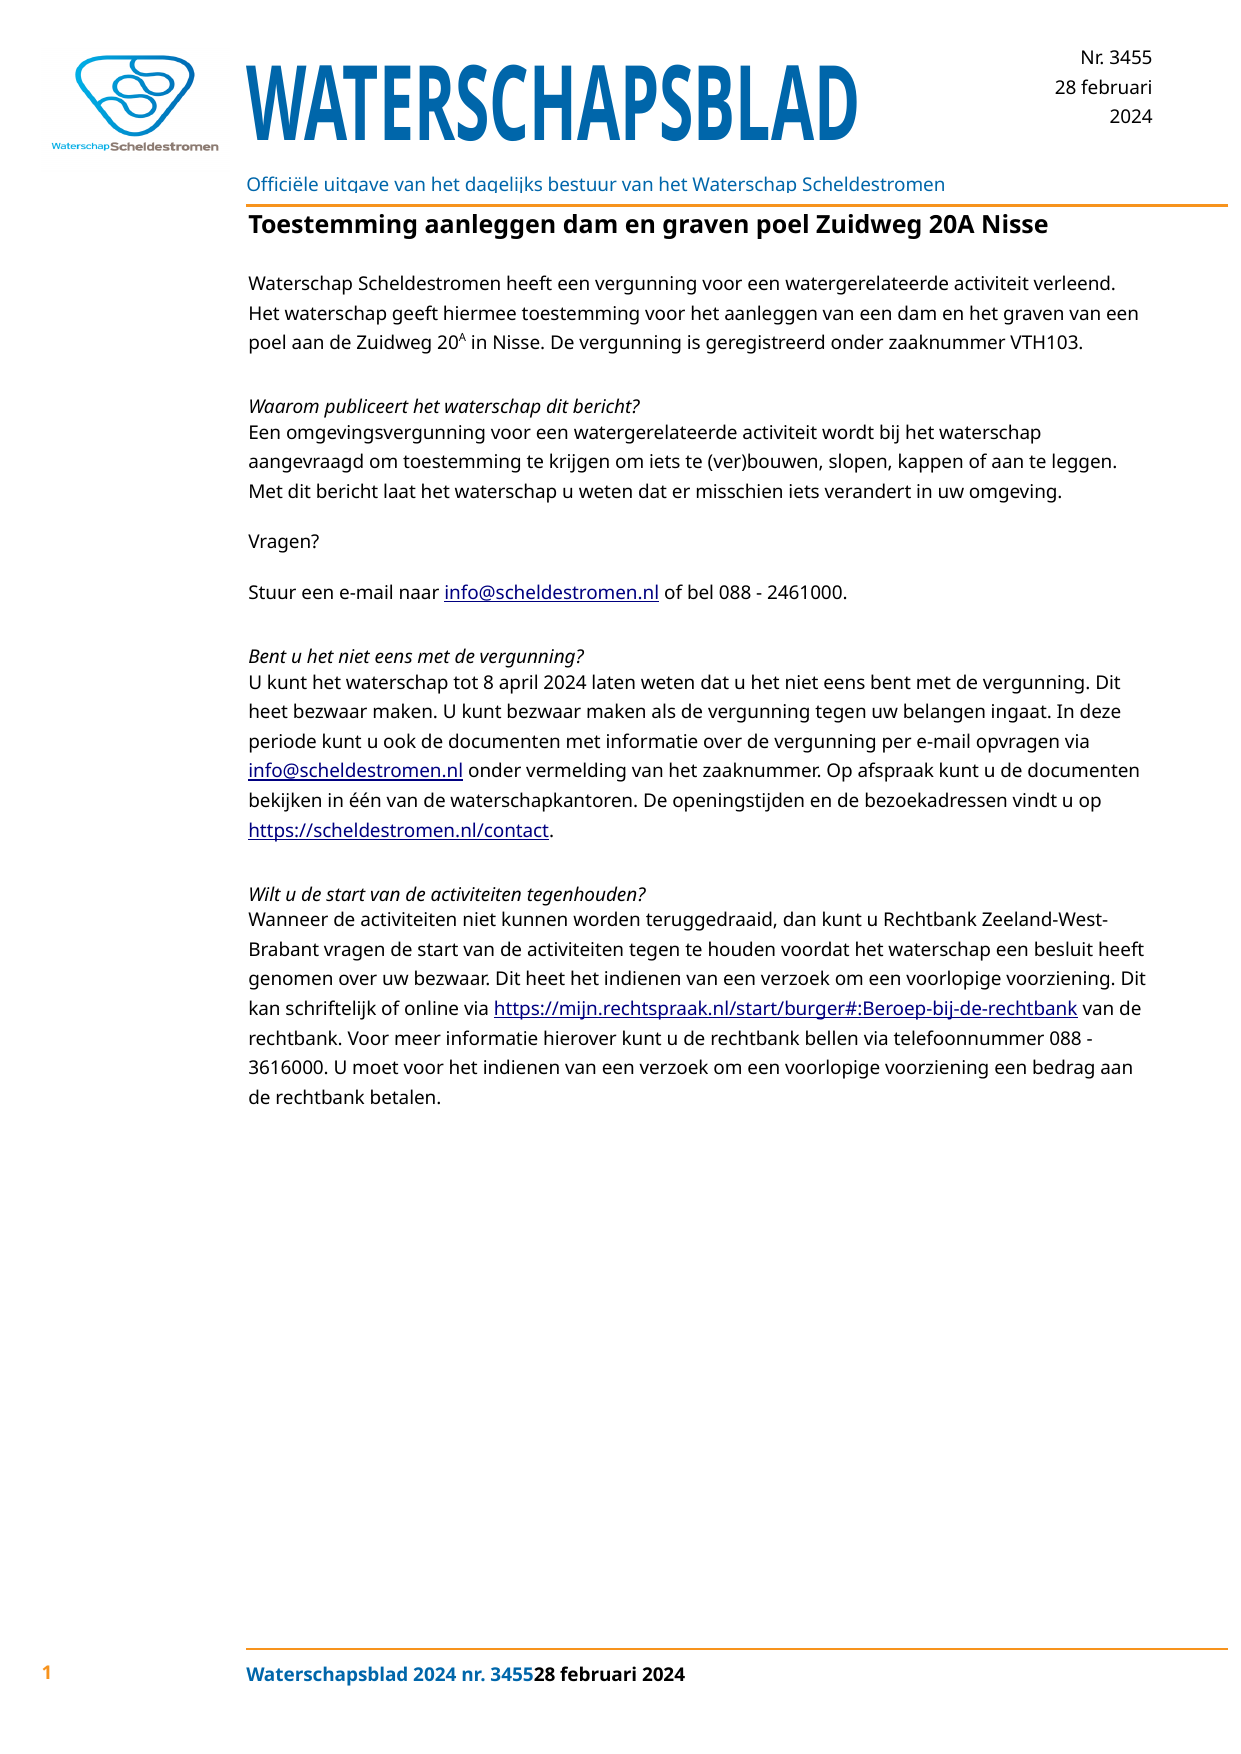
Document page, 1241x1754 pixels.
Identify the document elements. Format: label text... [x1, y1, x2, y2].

text U kunt het waterschap tot 8 april 2024 laten weten dat u het niet eens bent met de vergunning. Dit heet bezwaar maken. U kunt bezwaar maken als de vergunning tegen uw belangen ingaat. In deze periode kunt u ook de documenten met informatie over de vergunning per e-mail opvragen via info@scheldestromen.nl onder vermelding van het zaaknummer. Op afspraak kunt u de documenten bekijken in één van de waterschapkantoren. De openingstijden en de bezoekadressen vindt u op https://scheldestromen.nl/contact. [248, 669, 1152, 842]
text Wanneer de activiteiten niet kunnen worden teruggedraaid, dan kunt u Rechtbank Zeeland-West-Brabant vragen de start van de activiteiten tegen te houden voordat het waterschap een besluit heeft genomen over uw bezwaar. Dit heet het indienen van een verzoek om een voorlopige voorziening. Dit kan schriftelijk of online via https://mijn.rechtspraak.nl/start/burger#:Beroep-bij-de-rechtbank van de rechtbank. Voor meer informatie hierover kunt u de rechtbank bellen via telefoonnummer 088 - 3616000. U moet voor het indienen van een verzoek om een voorlopige voorziening een bedrag aan de rechtbank betalen. [248, 906, 1152, 1110]
text Stuur een e-mail naar info@scheldestromen.nl of bel 088 - 2461000. [248, 579, 1152, 605]
text Vragen? [248, 529, 1152, 554]
text Een omgevingsvergunning voor een watergerelateerde activiteit wordt bij het waterschap aangevraagd om toestemming te krijgen om iets te (ver)bouwen, slopen, kappen of aan te leggen. Met dit bericht laat het waterschap u weten dat er misschien iets verandert in uw omgeving. [248, 419, 1152, 504]
text Waterschap Scheldestromen heeft een vergunning voor een watergerelateerde activiteit verleend. Het waterschap geeft hiermee toestemming voor het aanleggen van een dam en het graven van een poel aan de Zuidweg 20A in Nisse. De vergunning is geregistreerd onder zaaknummer VTH103. [248, 270, 1152, 355]
text Bent u het niet eens met de vergunning? [248, 643, 1152, 669]
text Toestemming aanleggen dam en graven poel Zuidweg 20A Nisse [248, 207, 1152, 241]
picture [41, 47, 231, 172]
text Waarom publiceert het waterschap dit bericht? [248, 393, 1152, 419]
text Wilt u de start van de activiteiten tegenhouden? [248, 881, 1152, 906]
